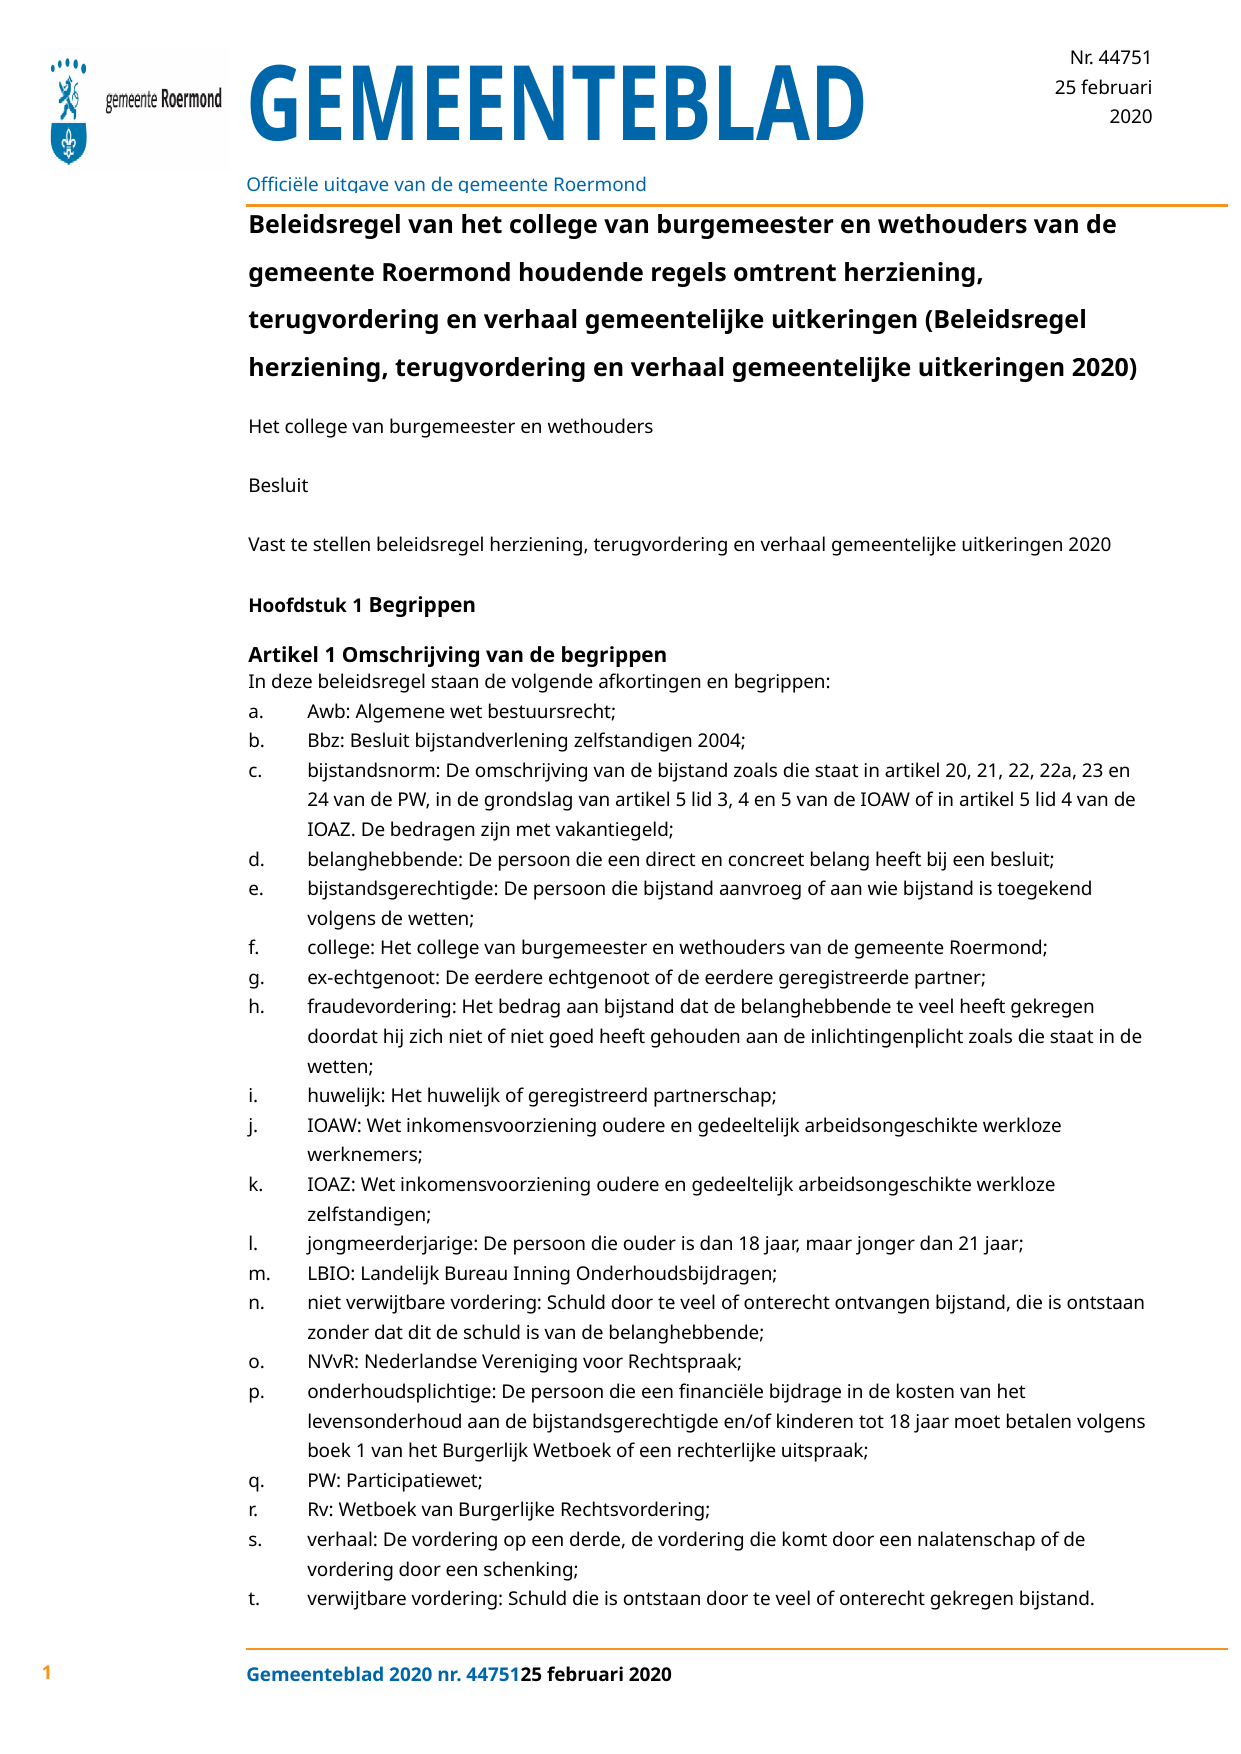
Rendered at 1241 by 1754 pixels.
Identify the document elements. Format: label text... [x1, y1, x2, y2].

list PW: Participatiewet; [248, 1467, 1152, 1493]
text In deze beleidsregel staan de volgende afkortingen en begrippen: [248, 668, 1152, 694]
text Het college van burgemeester en wethouders [248, 413, 1152, 439]
list IOAW: Wet inkomensvoorziening oudere en gedeeltelijk arbeidsongeschikte werkloze werknemers; [248, 1112, 1152, 1167]
text Besluit [248, 472, 1152, 498]
list Bbz: Besluit bijstandverlening zelfstandigen 2004; [248, 727, 1152, 753]
list LBIO: Landelijk Bureau Inning Onderhoudsbijdragen; [248, 1260, 1152, 1286]
text Vast te stellen beleidsregel herziening, terugvordering en verhaal gemeentelijke uitkeringen 2020 [248, 531, 1152, 557]
list huwelijk: Het huwelijk of geregistreerd partnerschap; [248, 1082, 1152, 1108]
text Artikel 1 Omschrijving van de begrippen [248, 640, 1152, 668]
list verhaal: De vordering op een derde, de vordering die komt door een nalatenschap of de vordering door een schenking; [248, 1526, 1152, 1582]
list fraudevordering: Het bedrag aan bijstand dat de belanghebbende te veel heeft gekregen doordat hij zich niet of niet goed heeft gehouden aan de inlichtingenplicht zoals die staat in de wetten; [248, 994, 1152, 1079]
text Hoofdstuk 1 Begrippen [248, 591, 1152, 619]
list NVvR: Nederlandse Vereniging voor Rechtspraak; [248, 1349, 1152, 1374]
picture [41, 47, 231, 172]
list verwijtbare vordering: Schuld die is ontstaan door te veel of onterecht gekregen bijstand. [248, 1585, 1152, 1611]
list bijstandsgerechtigde: De persoon die bijstand aanvroeg of aan wie bijstand is toegekend volgens de wetten; [248, 875, 1152, 931]
list bijstandsnorm: De omschrijving van de bijstand zoals die staat in artikel 20, 21, 22, 22a, 23 en 24 van de PW, in de grondslag van artikel 5 lid 3, 4 en 5 van de IOAW of in artikel 5 lid 4 van de IOAZ. De bedragen zijn met vakantiegeld; [248, 757, 1152, 842]
list belanghebbende: De persoon die een direct en concreet belang heeft bij een besluit; [248, 846, 1152, 872]
list ex-echtgenoot: De eerdere echtgenoot of de eerdere geregistreerde partner; [248, 964, 1152, 990]
list IOAZ: Wet inkomensvoorziening oudere en gedeeltelijk arbeidsongeschikte werkloze zelfstandigen; [248, 1171, 1152, 1227]
list Rv: Wetboek van Burgerlijke Rechtsvordering; [248, 1497, 1152, 1522]
list onderhoudsplichtige: De persoon die een financiële bijdrage in de kosten van het levensonderhoud aan de bijstandsgerechtigde en/of kinderen tot 18 jaar moet betalen volgens boek 1 van het Burgerlijk Wetboek of een rechterlijke uitspraak; [248, 1378, 1152, 1463]
list Awb: Algemene wet bestuursrecht; [248, 698, 1152, 724]
list college: Het college van burgemeester en wethouders van de gemeente Roermond; [248, 934, 1152, 960]
text Beleidsregel van het college van burgemeester en wethouders van de gemeente Roermond houdende regels omtrent herziening, terugvordering en verhaal gemeentelijke uitkeringen (Beleidsregel herziening, terugvordering en verhaal gemeentelijke uitkeringen 2020) [248, 207, 1152, 384]
list niet verwijtbare vordering: Schuld door te veel of onterecht ontvangen bijstand, die is ontstaan zonder dat dit de schuld is van de belanghebbende; [248, 1289, 1152, 1345]
list jongmeerderjarige: De persoon die ouder is dan 18 jaar, maar jonger dan 21 jaar; [248, 1230, 1152, 1256]
